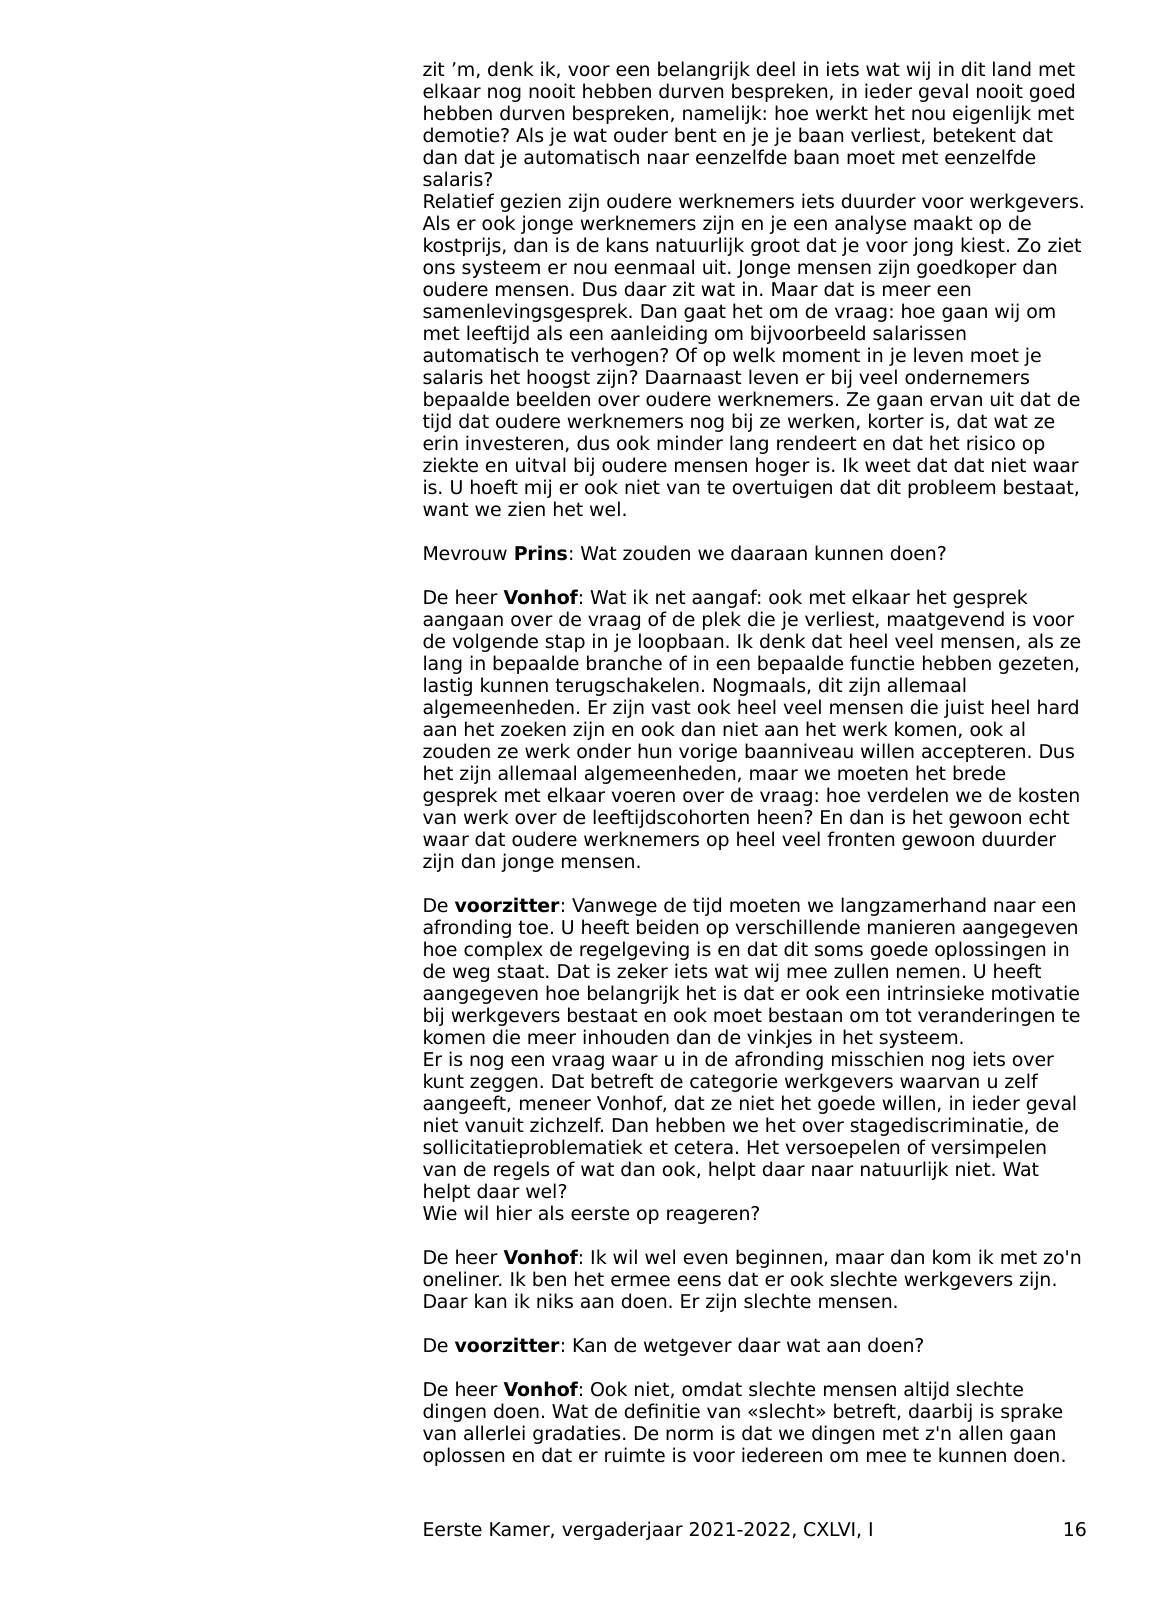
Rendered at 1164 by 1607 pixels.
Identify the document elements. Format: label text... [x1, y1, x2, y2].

text zit ’m, denk ik, voor een belangrijk deel in iets wat wij in dit land met elkaar nog nooit hebben durven bespreken, in ieder geval nooit goed hebben durven bespreken, namelijk: hoe werkt het nou eigenlijk met demotie? Als je wat ouder bent en je je baan verliest, betekent dat dan dat je automatisch naar eenzelfde baan moet met eenzelfde salaris? [422, 59, 1087, 191]
text Relatief gezien zijn oudere werknemers iets duurder voor werkgevers. Als er ook jonge werknemers zijn en je een analyse maakt op de kostprijs, dan is de kans natuurlijk groot dat je voor jong kiest. Zo ziet ons systeem er nou eenmaal uit. Jonge mensen zijn goedkoper dan oudere mensen. Dus daar zit wat in. Maar dat is meer een samenlevingsgesprek. Dan gaat het om de vraag: hoe gaan wij om met leeftijd als een aanleiding om bijvoorbeeld salarissen automatisch te verhogen? Of op welk moment in je leven moet je salaris het hoogst zijn? Daarnaast leven er bij veel ondernemers bepaalde beelden over oudere werknemers. Ze gaan ervan uit dat de tijd dat oudere werknemers nog bij ze werken, korter is, dat wat ze erin investeren, dus ook minder lang rendeert en dat het risico op ziekte en uitval bij oudere mensen hoger is. Ik weet dat dat niet waar is. U hoeft mij er ook niet van te overtuigen dat dit probleem bestaat, want we zien het wel. [422, 191, 1087, 521]
text Mevrouw Prins: Wat zouden we daaraan kunnen doen? [422, 543, 1087, 565]
text De heer Vonhof: Ook niet, omdat slechte mensen altijd slechte dingen doen. Wat de definitie van «slecht» betreft, daarbij is sprake van allerlei gradaties. De norm is dat we dingen met z'n allen gaan oplossen en dat er ruimte is voor iedereen om mee te kunnen doen. [422, 1379, 1087, 1467]
text De heer Vonhof: Wat ik net aangaf: ook met elkaar het gesprek aangaan over de vraag of de plek die je verliest, maatgevend is voor de volgende stap in je loopbaan. Ik denk dat heel veel mensen, als ze lang in bepaalde branche of in een bepaalde functie hebben gezeten, lastig kunnen terugschakelen. Nogmaals, dit zijn allemaal algemeenheden. Er zijn vast ook heel veel mensen die juist heel hard aan het zoeken zijn en ook dan niet aan het werk komen, ook al zouden ze werk onder hun vorige baanniveau willen accepteren. Dus het zijn allemaal algemeenheden, maar we moeten het brede gesprek met elkaar voeren over de vraag: hoe verdelen we de kosten van werk over de leeftijdscohorten heen? En dan is het gewoon echt waar dat oudere werknemers op heel veel fronten gewoon duurder zijn dan jonge mensen. [422, 587, 1087, 873]
text De voorzitter: Kan de wetgever daar wat aan doen? [422, 1335, 1087, 1357]
text De heer Vonhof: Ik wil wel even beginnen, maar dan kom ik met zo'n oneliner. Ik ben het ermee eens dat er ook slechte werkgevers zijn. Daar kan ik niks aan doen. Er zijn slechte mensen. [422, 1247, 1087, 1313]
text Wie wil hier als eerste op reageren? [422, 1203, 1087, 1224]
text De voorzitter: Vanwege de tijd moeten we langzamerhand naar een afronding toe. U heeft beiden op verschillende manieren aangegeven hoe complex de regelgeving is en dat dit soms goede oplossingen in de weg staat. Dat is zeker iets wat wij mee zullen nemen. U heeft aangegeven hoe belangrijk het is dat er ook een intrinsieke motivatie bij werkgevers bestaat en ook moet bestaan om tot veranderingen te komen die meer inhouden dan de vinkjes in het systeem. [422, 895, 1087, 1049]
text Er is nog een vraag waar u in de afronding misschien nog iets over kunt zeggen. Dat betreft de categorie werkgevers waarvan u zelf aangeeft, meneer Vonhof, dat ze niet het goede willen, in ieder geval niet vanuit zichzelf. Dan hebben we het over stagediscriminatie, de sollicitatieproblematiek et cetera. Het versoepelen of versimpelen van de regels of wat dan ook, helpt daar naar natuurlijk niet. Wat helpt daar wel? [422, 1049, 1087, 1203]
